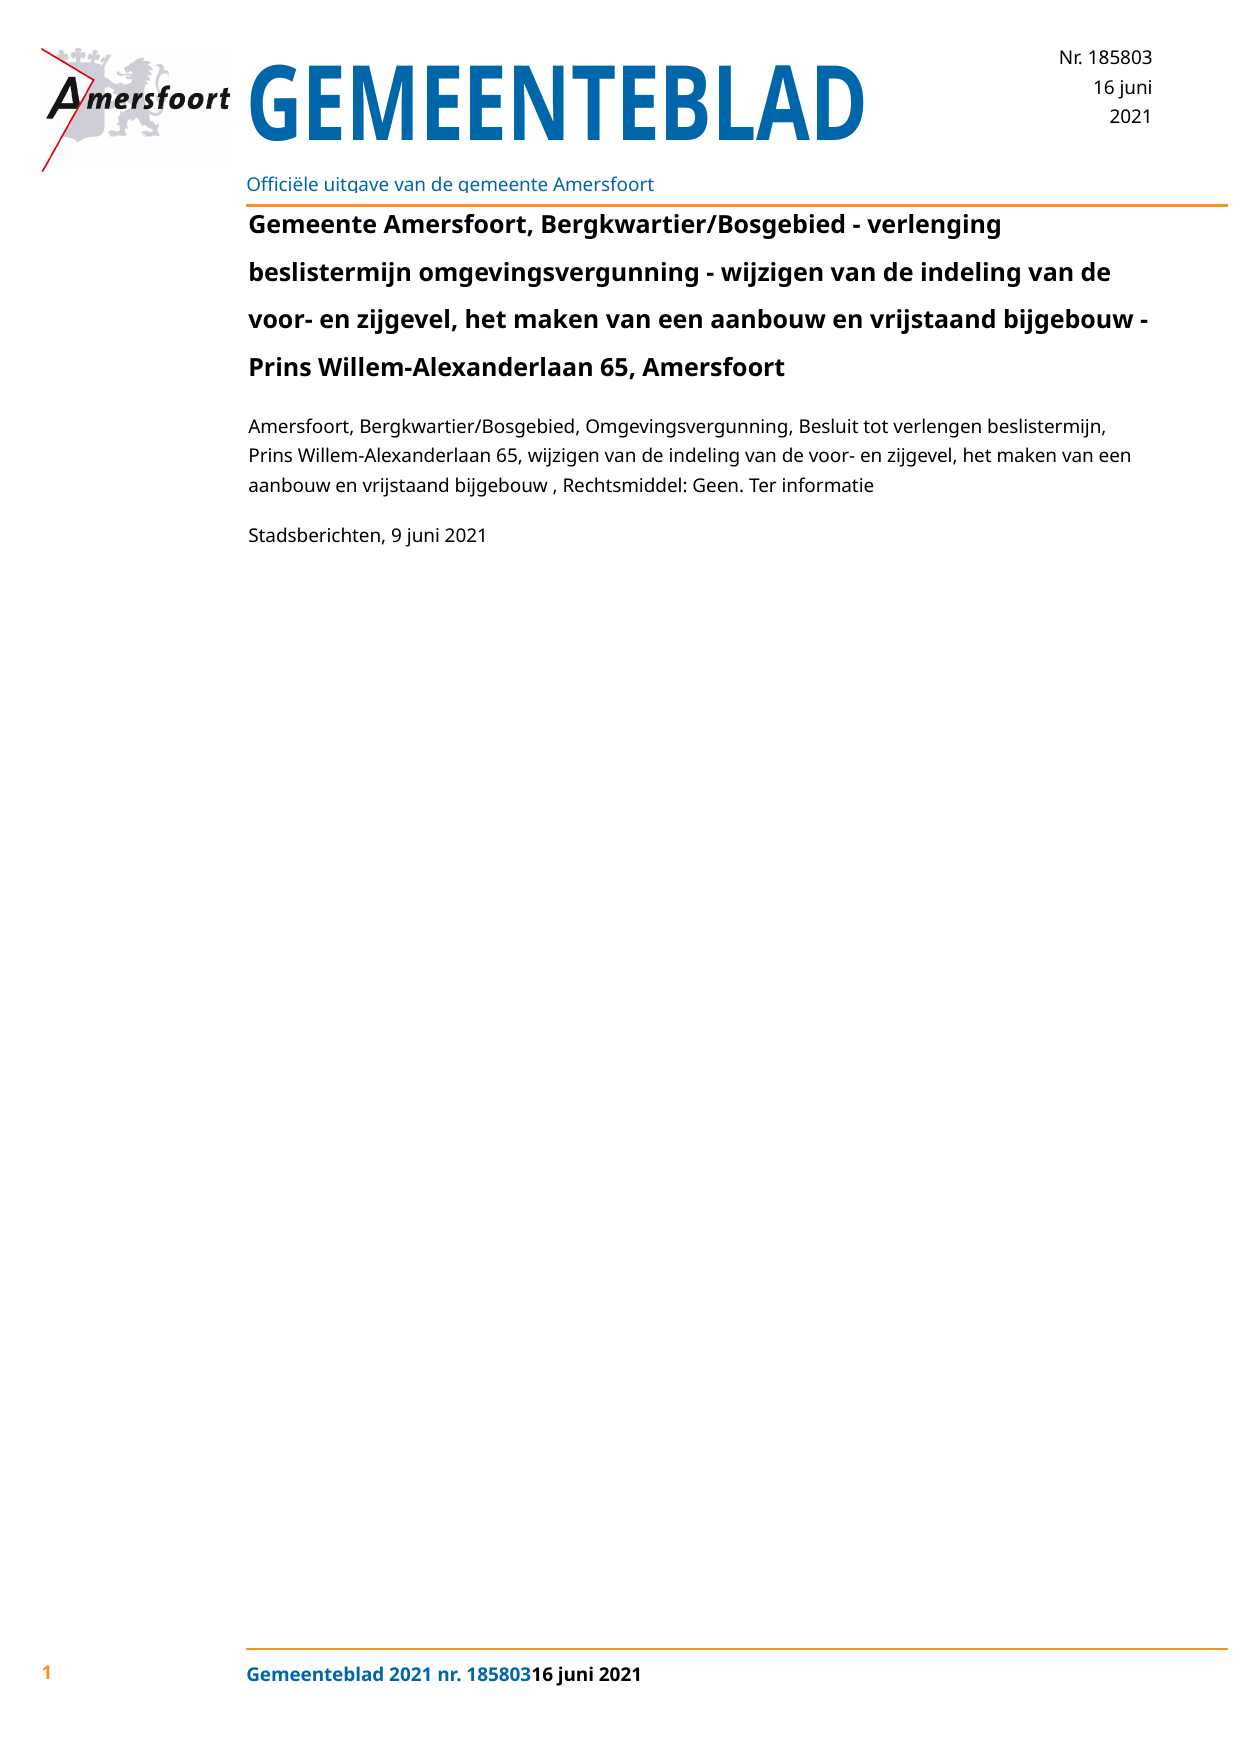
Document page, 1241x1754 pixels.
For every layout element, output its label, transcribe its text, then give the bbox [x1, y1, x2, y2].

picture [41, 47, 231, 172]
text Amersfoort, Bergkwartier/Bosgebied, Omgevingsvergunning, Besluit tot verlengen beslistermijn, Prins Willem-Alexanderlaan 65, wijzigen van de indeling van de voor- en zijgevel, het maken van een aanbouw en vrijstaand bijgebouw , Rechtsmiddel: Geen. Ter informatie [248, 413, 1152, 498]
text Stadsberichten, 9 juni 2021 [248, 523, 1152, 548]
text Gemeente Amersfoort, Bergkwartier/Bosgebied - verlenging beslistermijn omgevingsvergunning - wijzigen van de indeling van de voor- en zijgevel, het maken van een aanbouw en vrijstaand bijgebouw - Prins Willem-Alexanderlaan 65, Amersfoort [248, 207, 1152, 384]
